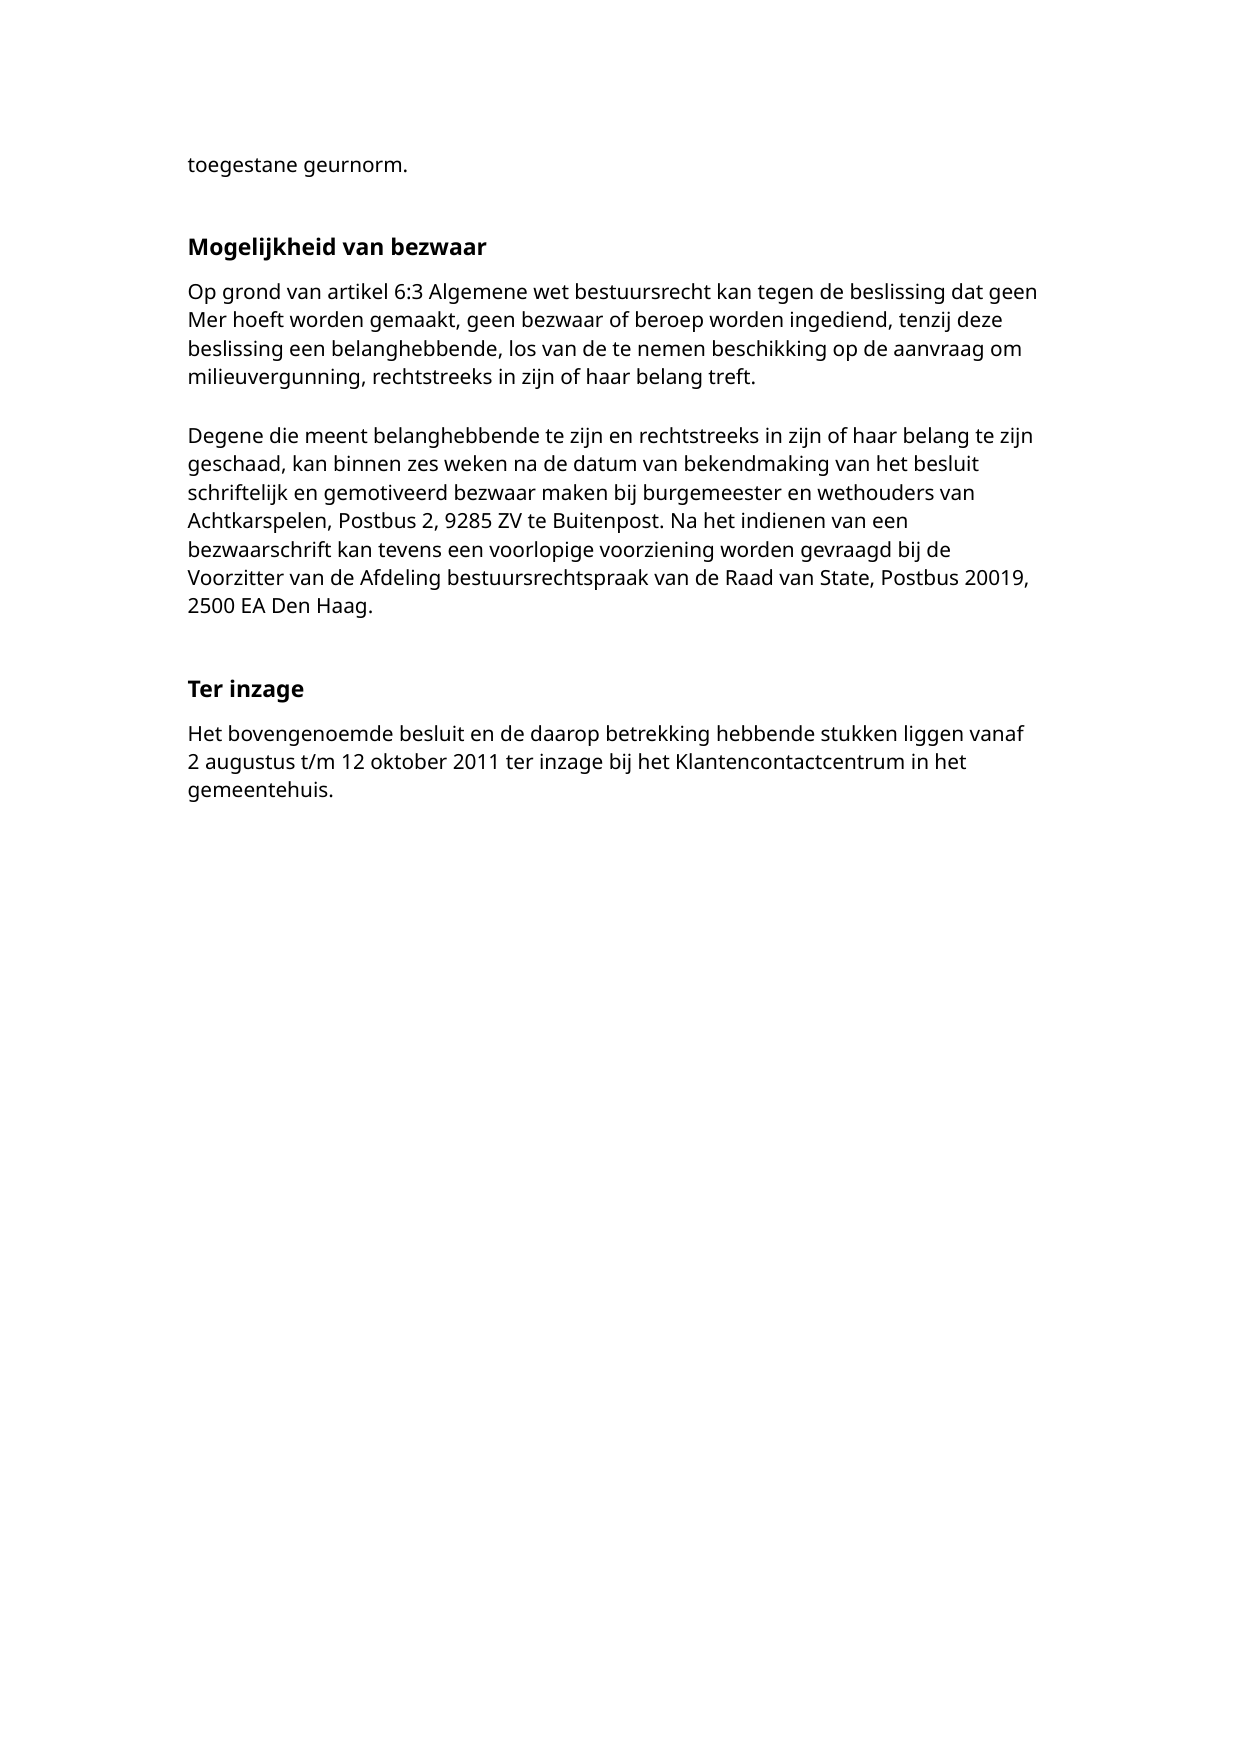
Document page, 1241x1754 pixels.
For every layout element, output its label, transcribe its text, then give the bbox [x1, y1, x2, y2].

text Het bovengenoemde besluit en de daarop betrekking hebbende stukken liggen vanaf 2 augustus t/m 12 oktober 2011 ter inzage bij het Klantencontactcentrum in het gemeentehuis. [187, 719, 1053, 804]
subtitle Mogelijkheid van bezwaar [187, 231, 1053, 262]
subtitle Ter inzage [187, 672, 1053, 704]
text Degene die meent belanghebbende te zijn en rechtstreeks in zijn of haar belang te zijn geschaad, kan binnen zes weken na de datum van bekendmaking van het besluit schriftelijk en gemotiveerd bezwaar maken bij burgemeester en wethouders van Achtkarspelen, Postbus 2, 9285 ZV te Buitenpost. Na het indienen van een bezwaarschrift kan tevens een voorlopige voorziening worden gevraagd bij de Voorzitter van de Afdeling bestuursrechtspraak van de Raad van State, Postbus 20019, 2500 EA Den Haag. [187, 421, 1053, 620]
text toegestane geurnorm. [187, 150, 1053, 178]
text Op grond van artikel 6:3 Algemene wet bestuursrecht kan tegen de beslissing dat geen Mer hoeft worden gemaakt, geen bezwaar of beroep worden ingediend, tenzij deze beslissing een belanghebbende, los van de te nemen beschikking op de aanvraag om milieuvergunning, rechtstreeks in zijn of haar belang treft. [187, 277, 1053, 391]
